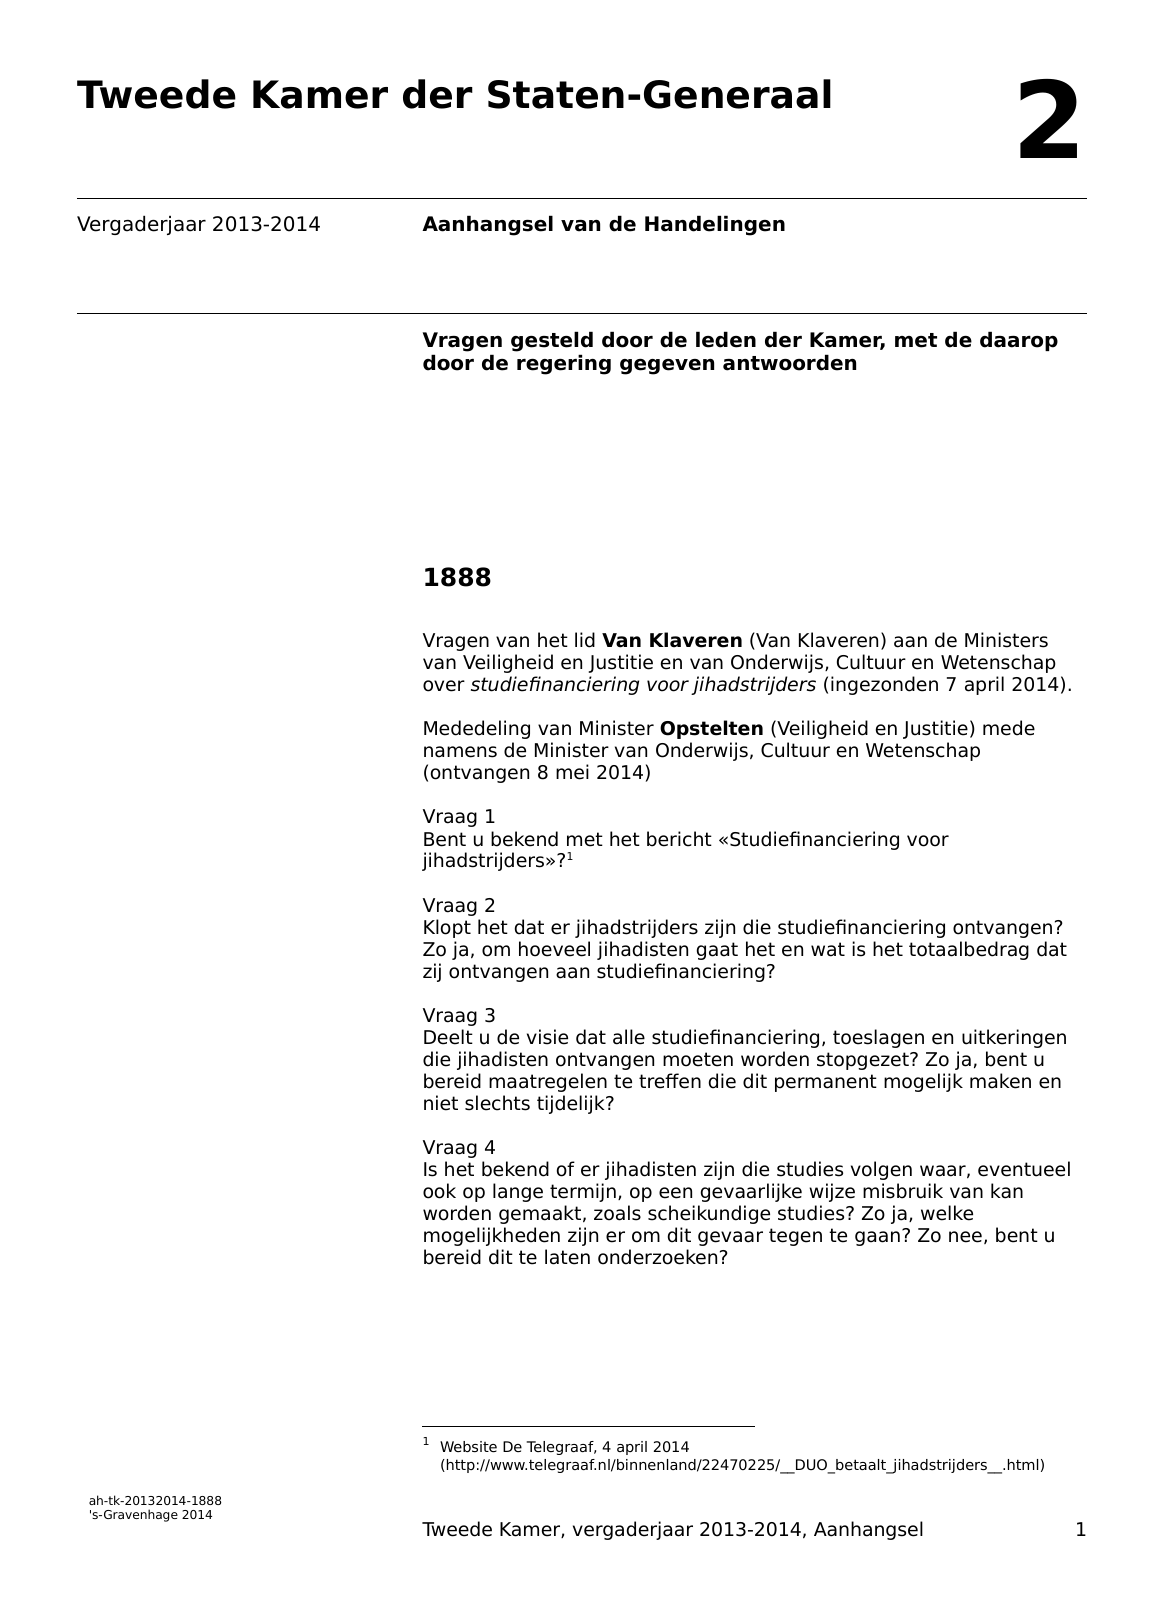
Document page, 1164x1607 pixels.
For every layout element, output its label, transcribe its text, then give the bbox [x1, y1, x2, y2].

text Vragen van het lid Van Klaveren (Van Klaveren) aan de Ministers van Veiligheid en Justitie en van Onderwijs, Cultuur en Wetenschap over studiefinanciering voor jihadstrijders (ingezonden 7 april 2014). [422, 630, 1087, 696]
table_cell Vergaderjaar 2013-2014 [77, 199, 422, 313]
text Vraag 2 [422, 894, 1087, 917]
text 1888 [422, 563, 1087, 592]
text ah-tk-20132014-1888 [88, 1494, 323, 1508]
text Website De Telegraaf, 4 april 2014 (http://www.telegraaf.nl/binnenland/22470225/__DUO_betaalt_jihadstrijders__.html) [422, 1435, 1087, 1474]
text Bent u bekend met het bericht «Studiefinanciering voor jihadstrijders»? [422, 828, 1087, 872]
text Vraag 4 [422, 1137, 1087, 1159]
text Vraag 1 [422, 806, 1087, 828]
text Mededeling van Minister Opstelten (Veiligheid en Justitie) mede namens de Minister van Onderwijs, Cultuur en Wetenschap (ontvangen 8 mei 2014) [422, 718, 1087, 784]
text 's-Gravenhage 2014 [88, 1508, 323, 1522]
text Klopt het dat er jihadstrijders zijn die studiefinanciering ontvangen? Zo ja, om hoeveel jihadisten gaat het en wat is het totaalbedrag dat zij ontvangen aan studiefinanciering? [422, 917, 1087, 982]
table_cell Aanhangsel van de Handelingen [422, 199, 1087, 313]
table_header Tweede Kamer der Staten-Generaal [77, 59, 886, 198]
text Is het bekend of er jihadisten zijn die studies volgen waar, eventueel ook op lange termijn, op een gevaarlijke wijze misbruik van kan worden gemaakt, zoals scheikundige studies? Zo ja, welke mogelijkheden zijn er om dit gevaar tegen te gaan? Zo nee, bent u bereid dit te laten onderzoeken? [422, 1159, 1087, 1269]
table_cell [77, 314, 422, 375]
text Deelt u de visie dat alle studiefinanciering, toeslagen en uitkeringen die jihadisten ontvangen moeten worden stopgezet? Zo ja, bent u bereid maatregelen te treffen die dit permanent mogelijk maken en niet slechts tijdelijk? [422, 1027, 1087, 1114]
text Vraag 3 [422, 1005, 1087, 1027]
table_cell Vragen gesteld door de leden der Kamer, met de daarop door de regering gegeven antwoorden [422, 314, 1087, 375]
table_header 2 [886, 59, 1087, 198]
